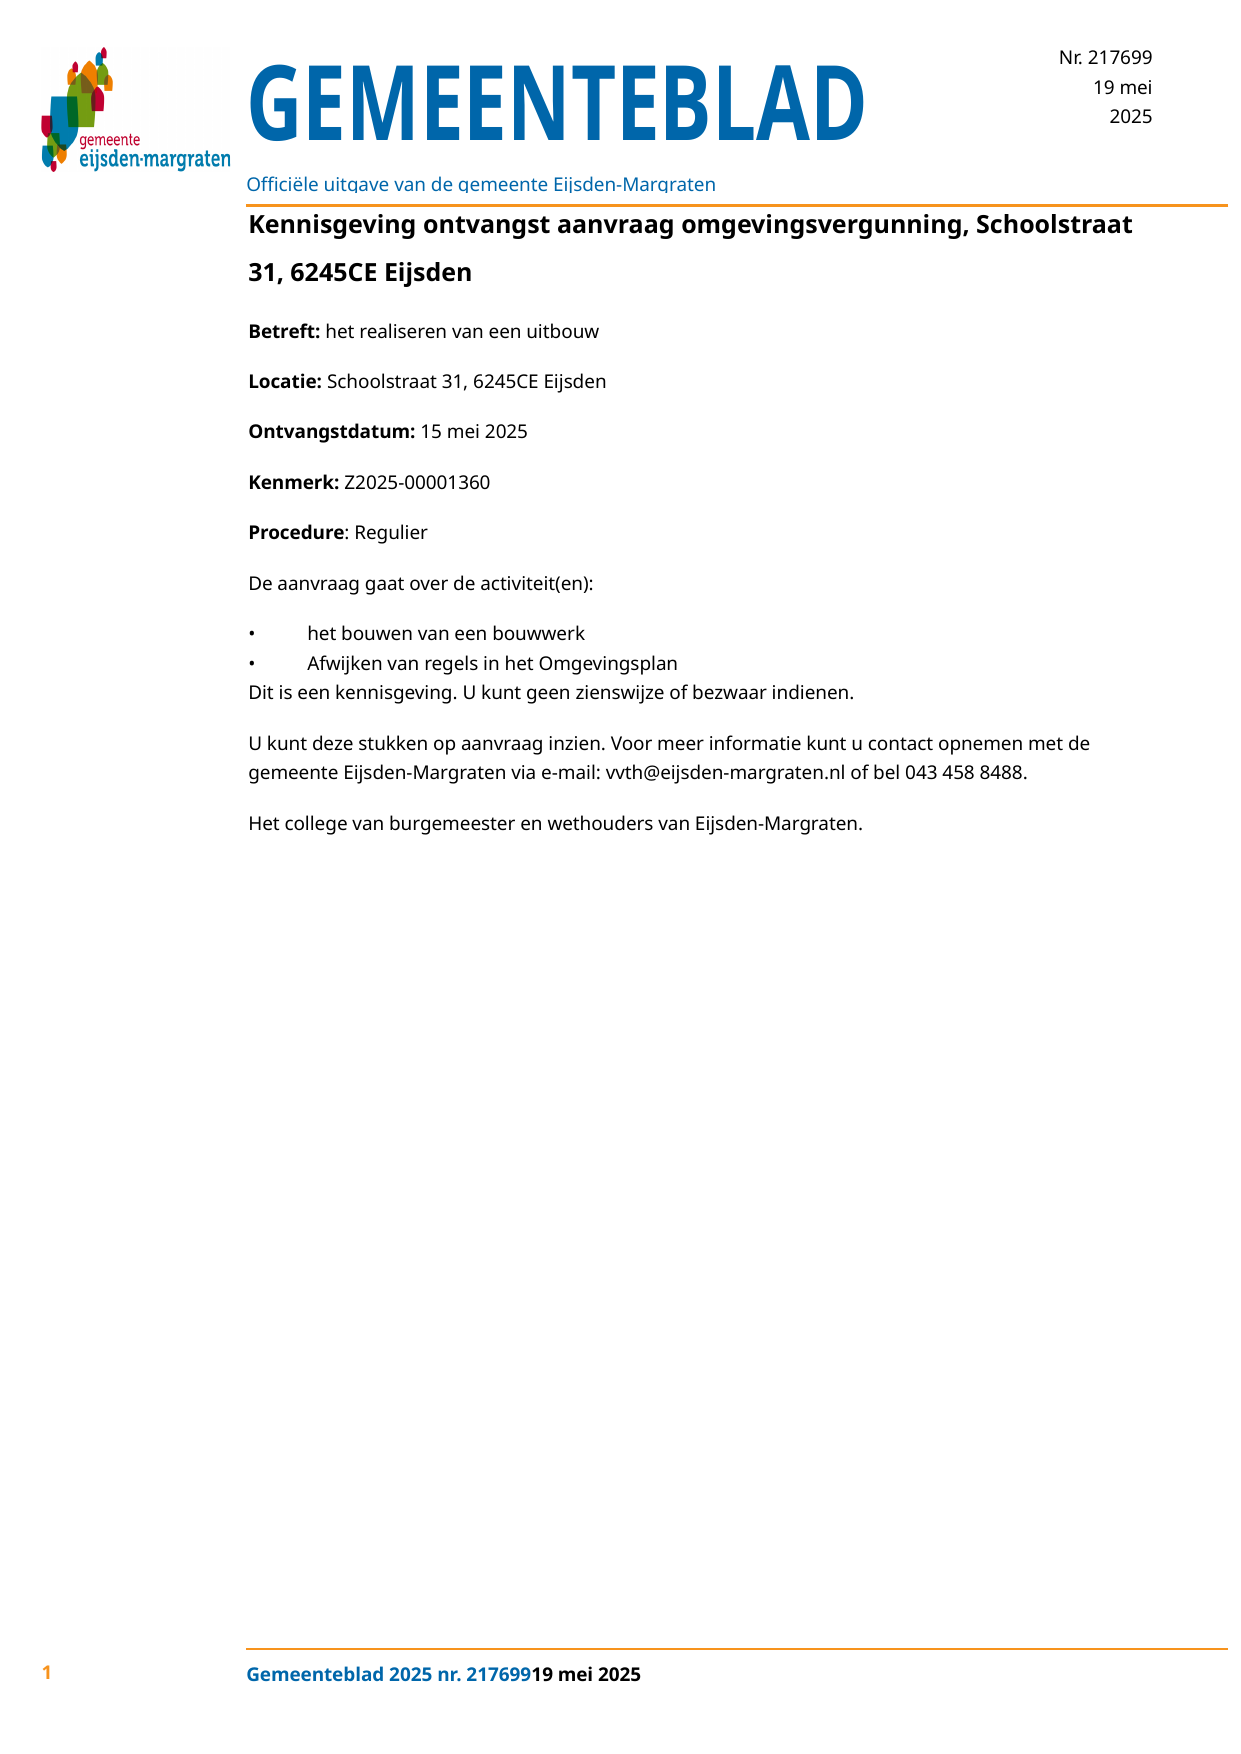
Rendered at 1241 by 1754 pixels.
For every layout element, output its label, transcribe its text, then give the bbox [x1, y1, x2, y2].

text Het college van burgemeester en wethouders van Eijsden-Margraten. [248, 810, 1152, 836]
text Kenmerk: Z2025-00001360 [248, 469, 1152, 495]
text De aanvraag gaat over de activiteit(en): [248, 570, 1152, 596]
picture [41, 47, 231, 172]
text Ontvangstdatum: 15 mei 2025 [248, 419, 1152, 444]
text Procedure: Regulier [248, 519, 1152, 545]
text Dit is een kennisgeving. U kunt geen zienswijze of bezwaar indienen. [248, 679, 1152, 705]
text Locatie: Schoolstraat 31, 6245CE Eijsden [248, 368, 1152, 394]
text Kennisgeving ontvangst aanvraag omgevingsvergunning, Schoolstraat 31, 6245CE Eijsden [248, 207, 1152, 288]
list het bouwen van een bouwwerk [248, 620, 1152, 646]
list Afwijken van regels in het Omgevingsplan [248, 650, 1152, 676]
text U kunt deze stukken op aanvraag inzien. Voor meer informatie kunt u contact opnemen met de gemeente Eijsden-Margraten via e-mail: vvth@eijsden-margraten.nl of bel 043 458 8488. [248, 730, 1152, 785]
text Betreft: het realiseren van een uitbouw [248, 318, 1152, 344]
